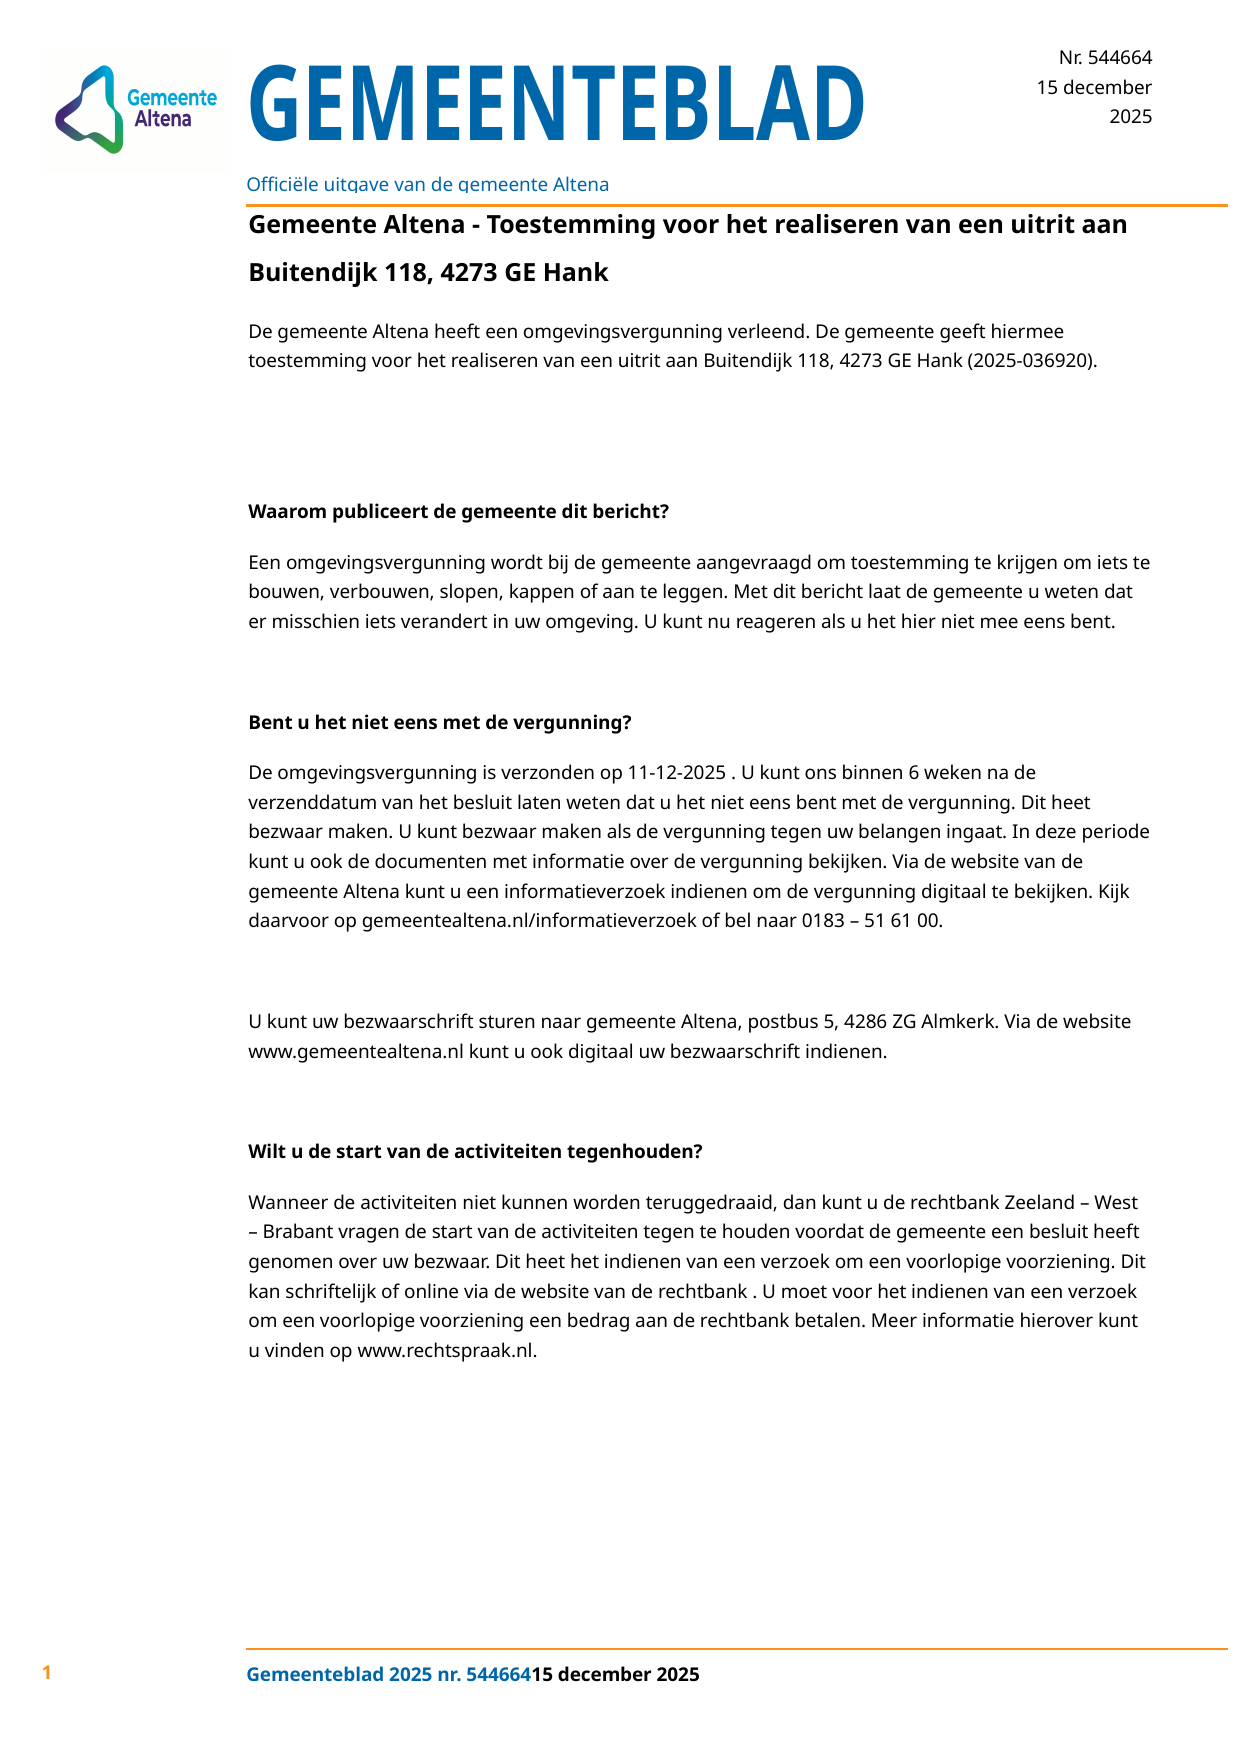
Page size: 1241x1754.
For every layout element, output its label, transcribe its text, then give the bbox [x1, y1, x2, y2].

text Bent u het niet eens met de vergunning? [248, 709, 1152, 735]
text Waarom publiceert de gemeente dit bericht? [248, 499, 1152, 524]
text Wilt u de start van de activiteiten tegenhouden? [248, 1139, 1152, 1164]
text De gemeente Altena heeft een omgevingsvergunning verleend. De gemeente geeft hiermee toestemming voor het realiseren van een uitrit aan Buitendijk 118, 4273 GE Hank (2025-036920). [248, 318, 1152, 373]
picture [41, 47, 231, 172]
text De omgevingsvergunning is verzonden op 11-12-2025 . U kunt ons binnen 6 weken na de verzenddatum van het besluit laten weten dat u het niet eens bent met de vergunning. Dit heet bezwaar maken. U kunt bezwaar maken als de vergunning tegen uw belangen ingaat. In deze periode kunt u ook de documenten met informatie over de vergunning bekijken. Via de website van de gemeente Altena kunt u een informatieverzoek indienen om de vergunning digitaal te bekijken. Kijk daarvoor op gemeentealtena.nl/informatieverzoek of bel naar 0183 – 51 61 00. [248, 759, 1152, 933]
text Een omgevingsvergunning wordt bij de gemeente aangevraagd om toestemming te krijgen om iets te bouwen, verbouwen, slopen, kappen of aan te leggen. Met dit bericht laat de gemeente u weten dat er misschien iets verandert in uw omgeving. U kunt nu reageren als u het hier niet mee eens bent. [248, 549, 1152, 634]
text Wanneer de activiteiten niet kunnen worden teruggedraaid, dan kunt u de rechtbank Zeeland – West – Brabant vragen de start van de activiteiten tegen te houden voordat de gemeente een besluit heeft genomen over uw bezwaar. Dit heet het indienen van een verzoek om een voorlopige voorziening. Dit kan schriftelijk of online via de website van de rechtbank . U moet voor het indienen van een verzoek om een voorlopige voorziening een bedrag aan de rechtbank betalen. Meer informatie hierover kunt u vinden op www.rechtspraak.nl. [248, 1189, 1152, 1363]
text U kunt uw bezwaarschrift sturen naar gemeente Altena, postbus 5, 4286 ZG Almkerk. Via de website www.gemeentealtena.nl kunt u ook digitaal uw bezwaarschrift indienen. [248, 1008, 1152, 1064]
text Gemeente Altena - Toestemming voor het realiseren van een uitrit aan Buitendijk 118, 4273 GE Hank [248, 207, 1152, 288]
